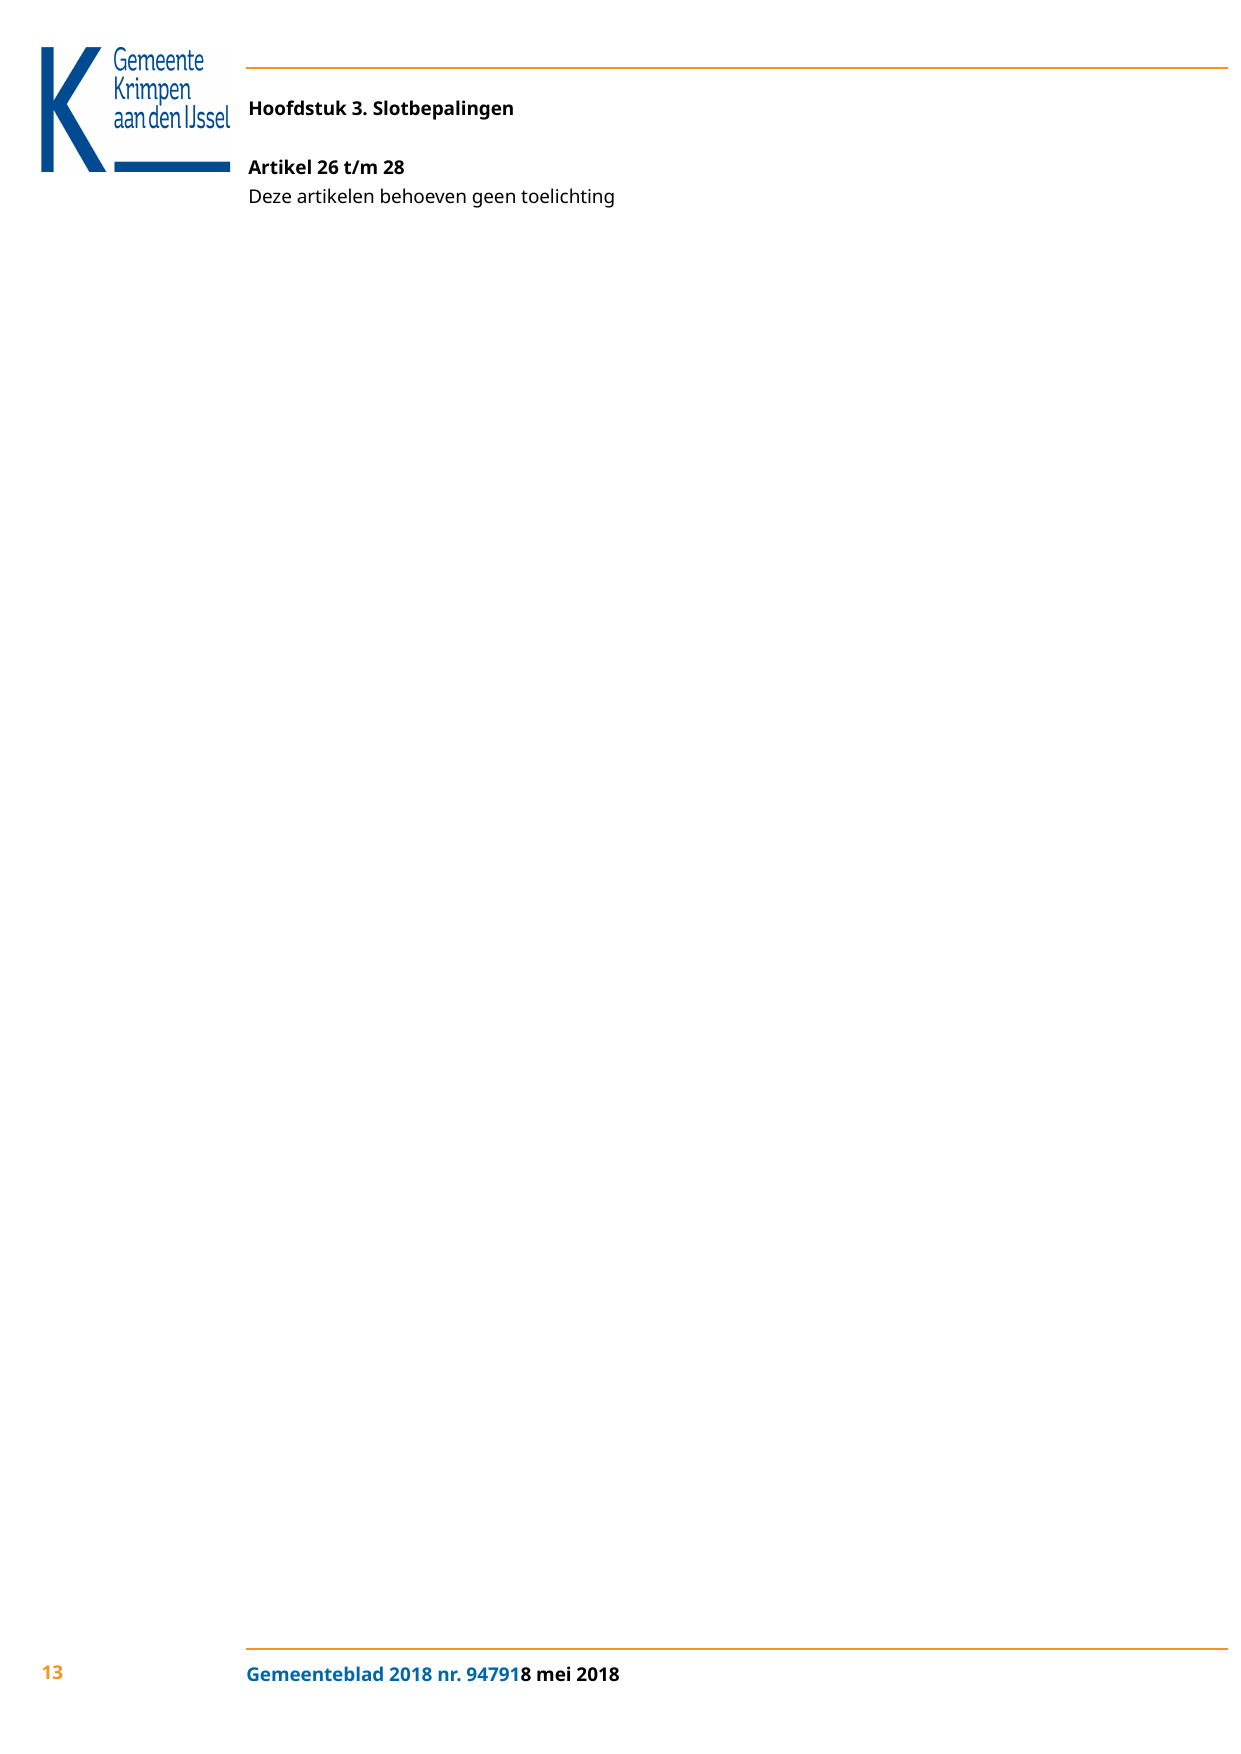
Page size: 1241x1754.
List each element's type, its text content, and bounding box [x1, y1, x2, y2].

text Artikel 26 t/m 28 [248, 154, 1152, 180]
text Deze artikelen behoeven geen toelichting [248, 183, 1152, 209]
picture [41, 47, 231, 172]
text Hoofdstuk 3. Slotbepalingen [248, 95, 1152, 121]
